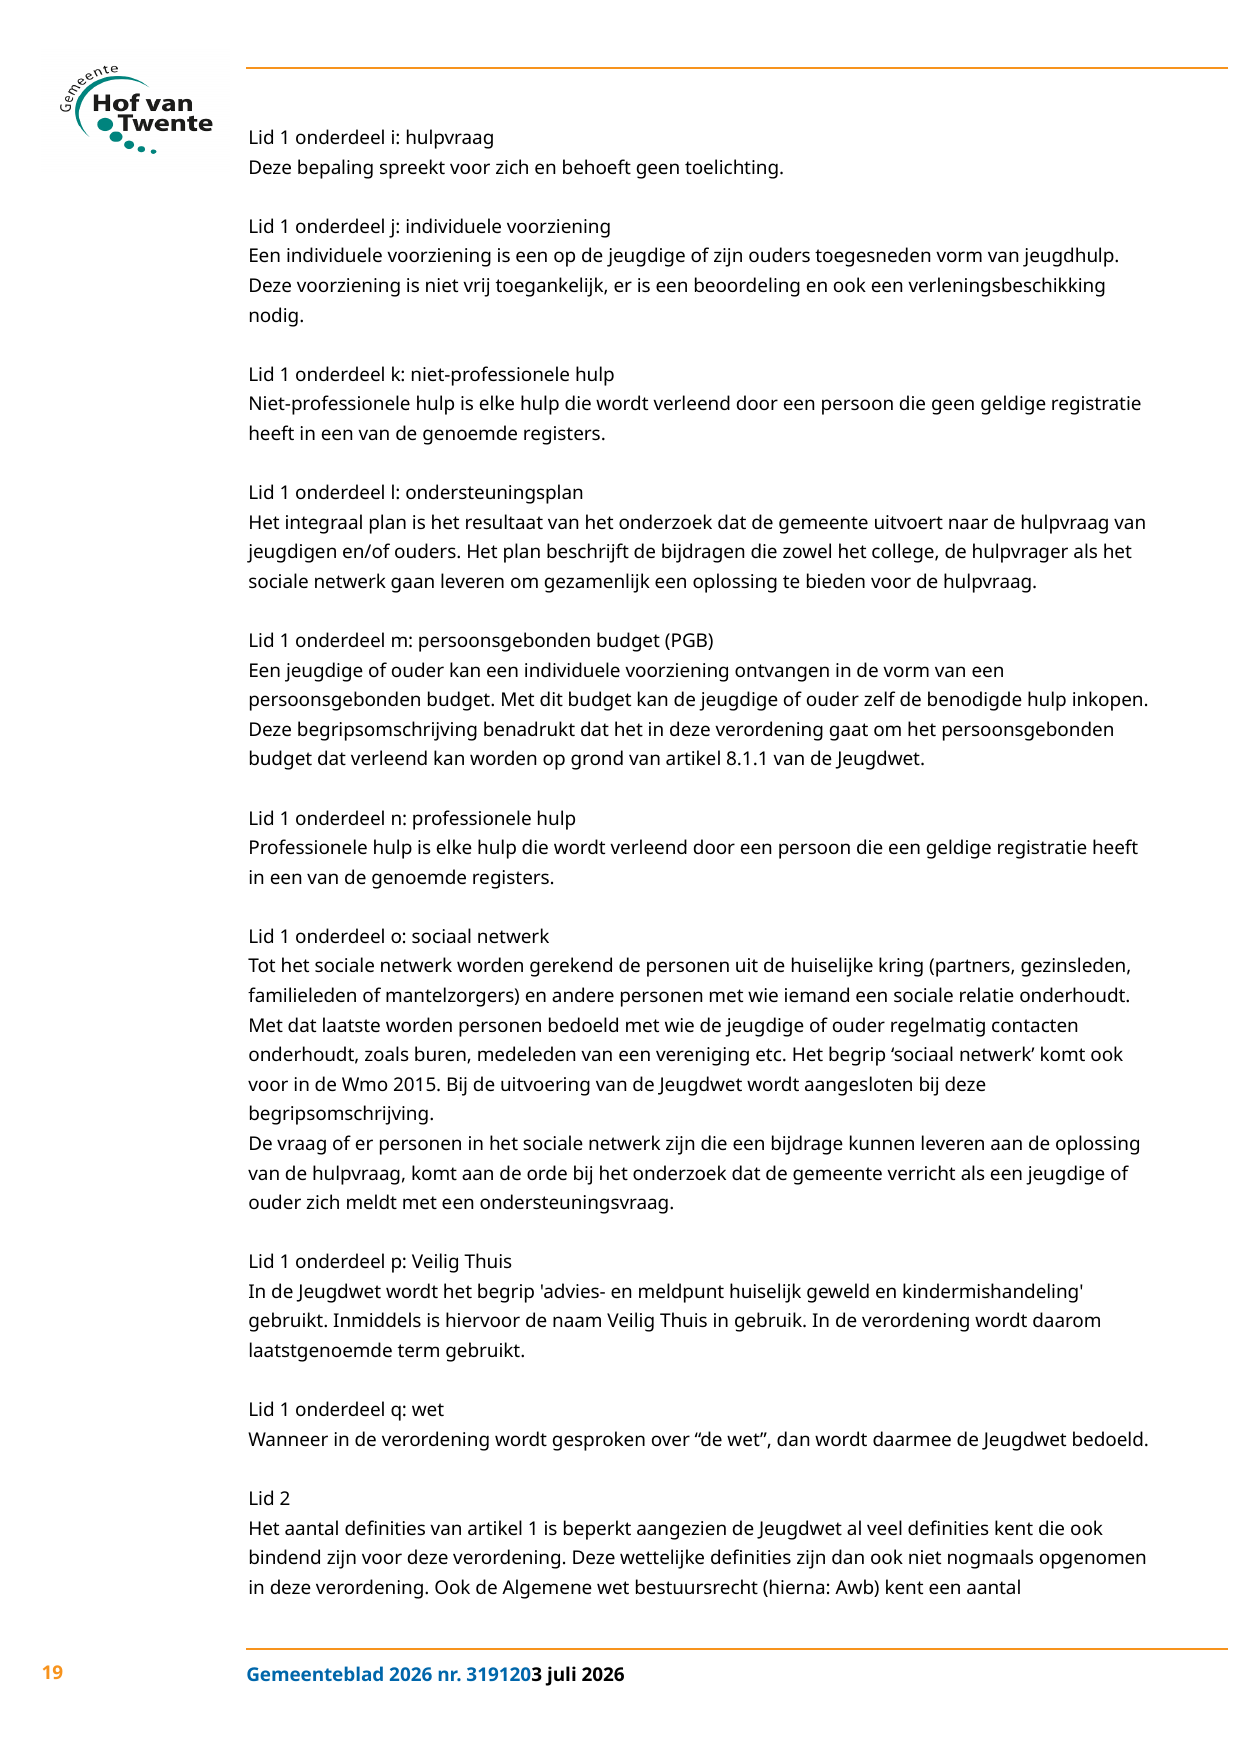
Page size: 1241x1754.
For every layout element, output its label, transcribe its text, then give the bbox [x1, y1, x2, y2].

text Lid 1 onderdeel i: hulpvraag [248, 124, 1152, 150]
text Lid 1 onderdeel o: sociaal netwerk [248, 923, 1152, 949]
text Een individuele voorziening is een op de jeugdige of zijn ouders toegesneden vorm van jeugdhulp. Deze voorziening is niet vrij toegankelijk, er is een beoordeling en ook een verleningsbeschikking nodig. [248, 243, 1152, 328]
text Lid 1 onderdeel l: ondersteuningsplan [248, 479, 1152, 505]
text Lid 2 [248, 1485, 1152, 1511]
text Niet-professionele hulp is elke hulp die wordt verleend door een persoon die geen geldige registratie heeft in een van de genoemde registers. [248, 391, 1152, 446]
text Lid 1 onderdeel p: Veilig Thuis [248, 1248, 1152, 1274]
text Professionele hulp is elke hulp die wordt verleend door een persoon die een geldige registratie heeft in een van de genoemde registers. [248, 834, 1152, 890]
text Deze bepaling spreekt voor zich en behoeft geen toelichting. [248, 154, 1152, 180]
text Lid 1 onderdeel j: individuele voorziening [248, 213, 1152, 239]
text Lid 1 onderdeel n: professionele hulp [248, 805, 1152, 831]
text De vraag of er personen in het sociale netwerk zijn die een bijdrage kunnen leveren aan de oplossing van de hulpvraag, komt aan de orde bij het onderzoek dat de gemeente verricht als een jeugdige of ouder zich meldt met een ondersteuningsvraag. [248, 1130, 1152, 1215]
text Lid 1 onderdeel m: persoonsgebonden budget (PGB) [248, 627, 1152, 653]
text Wanneer in de verordening wordt gesproken over “de wet”, dan wordt daarmee de Jeugdwet bedoeld. [248, 1426, 1152, 1452]
text Het aantal definities van artikel 1 is beperkt aangezien de Jeugdwet al veel definities kent die ook bindend zijn voor deze verordening. Deze wettelijke definities zijn dan ook niet nogmaals opgenomen in deze verordening. Ook de Algemene wet bestuursrecht (hierna: Awb) kent een aantal [248, 1515, 1152, 1600]
text Tot het sociale netwerk worden gerekend de personen uit de huiselijke kring (partners, gezinsleden, familieleden of mantelzorgers) en andere personen met wie iemand een sociale relatie onderhoudt. Met dat laatste worden personen bedoeld met wie de jeugdige of ouder regelmatig contacten onderhoudt, zoals buren, medeleden van een vereniging etc. Het begrip ‘sociaal netwerk’ komt ook voor in de Wmo 2015. Bij de uitvoering van de Jeugdwet wordt aangesloten bij deze begripsomschrijving. [248, 953, 1152, 1126]
text In de Jeugdwet wordt het begrip 'advies- en meldpunt huiselijk geweld en kindermishandeling' gebruikt. Inmiddels is hiervoor de naam Veilig Thuis in gebruik. In de verordening wordt daarom laatstgenoemde term gebruikt. [248, 1278, 1152, 1363]
text Het integraal plan is het resultaat van het onderzoek dat de gemeente uitvoert naar de hulpvraag van jeugdigen en/of ouders. Het plan beschrijft de bijdragen die zowel het college, de hulpvrager als het sociale netwerk gaan leveren om gezamenlijk een oplossing te bieden voor de hulpvraag. [248, 509, 1152, 594]
text Lid 1 onderdeel q: wet [248, 1396, 1152, 1422]
text Een jeugdige of ouder kan een individuele voorziening ontvangen in de vorm van een persoonsgebonden budget. Met dit budget kan de jeugdige of ouder zelf de benodigde hulp inkopen. Deze begripsomschrijving benadrukt dat het in deze verordening gaat om het persoonsgebonden budget dat verleend kan worden op grond van artikel 8.1.1 van de Jeugdwet. [248, 657, 1152, 771]
picture [41, 47, 231, 172]
text Lid 1 onderdeel k: niet-professionele hulp [248, 361, 1152, 387]
